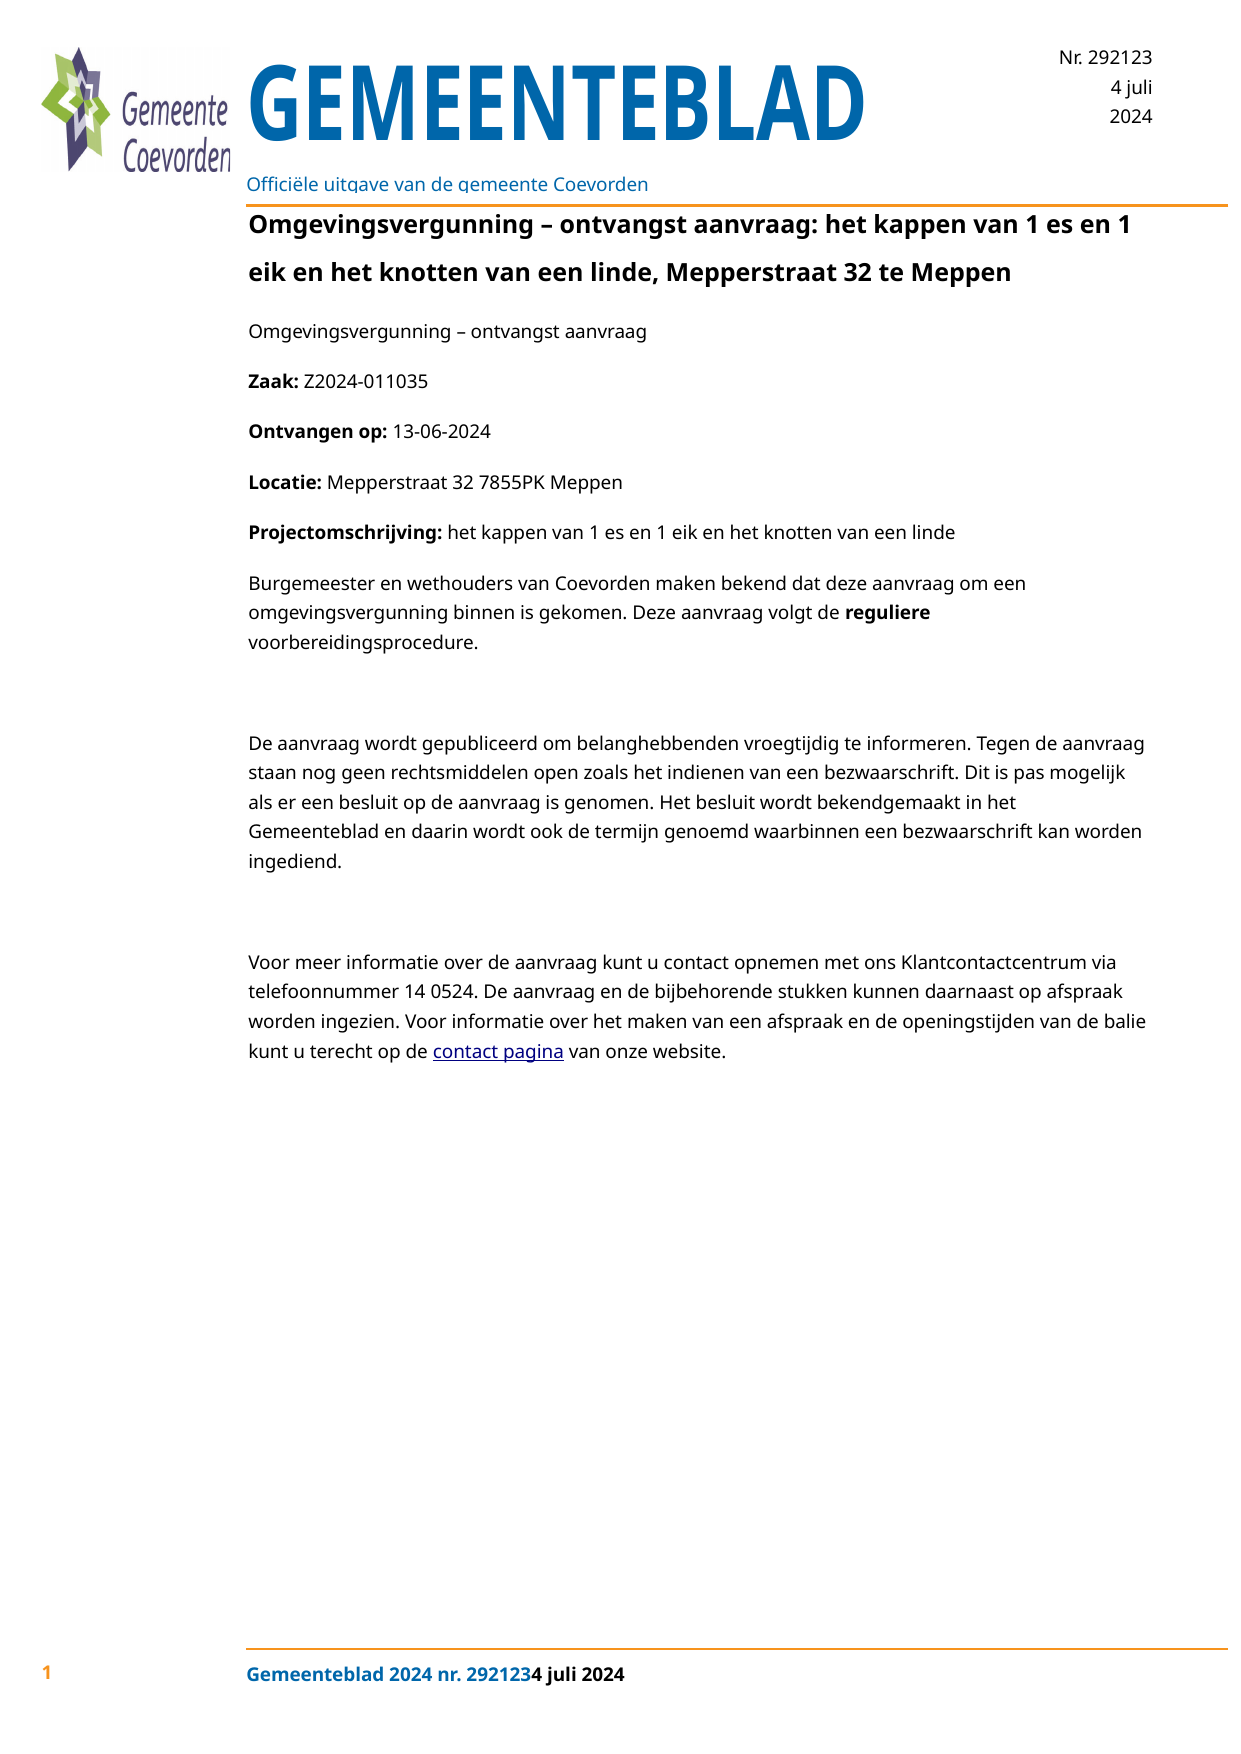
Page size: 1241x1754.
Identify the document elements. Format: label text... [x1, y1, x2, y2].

text Voor meer informatie over de aanvraag kunt u contact opnemen met ons Klantcontactcentrum via telefoonnummer 14 0524. De aanvraag en de bijbehorende stukken kunnen daarnaast op afspraak worden ingezien. Voor informatie over het maken van een afspraak en de openingstijden van de balie kunt u terecht op de contact pagina van onze website. [248, 949, 1152, 1064]
text Ontvangen op: 13-06-2024 [248, 419, 1152, 444]
text Locatie: Mepperstraat 32 7855PK Meppen [248, 469, 1152, 495]
text Zaak: Z2024-011035 [248, 368, 1152, 394]
text Projectomschrijving: het kappen van 1 es en 1 eik en het knotten van een linde [248, 519, 1152, 545]
text Burgemeester en wethouders van Coevorden maken bekend dat deze aanvraag om een omgevingsvergunning binnen is gekomen. Deze aanvraag volgt de reguliere voorbereidingsprocedure. [248, 570, 1152, 655]
text De aanvraag wordt gepubliceerd om belanghebbenden vroegtijdig te informeren. Tegen de aanvraag staan nog geen rechtsmiddelen open zoals het indienen van een bezwaarschrift. Dit is pas mogelijk als er een besluit op de aanvraag is genomen. Het besluit wordt bekendgemaakt in het Gemeenteblad en daarin wordt ook de termijn genoemd waarbinnen een bezwaarschrift kan worden ingediend. [248, 730, 1152, 874]
picture [41, 47, 231, 172]
text Omgevingsvergunning – ontvangst aanvraag: het kappen van 1 es en 1 eik en het knotten van een linde, Mepperstraat 32 te Meppen [248, 207, 1152, 288]
text Omgevingsvergunning – ontvangst aanvraag [248, 318, 1152, 344]
